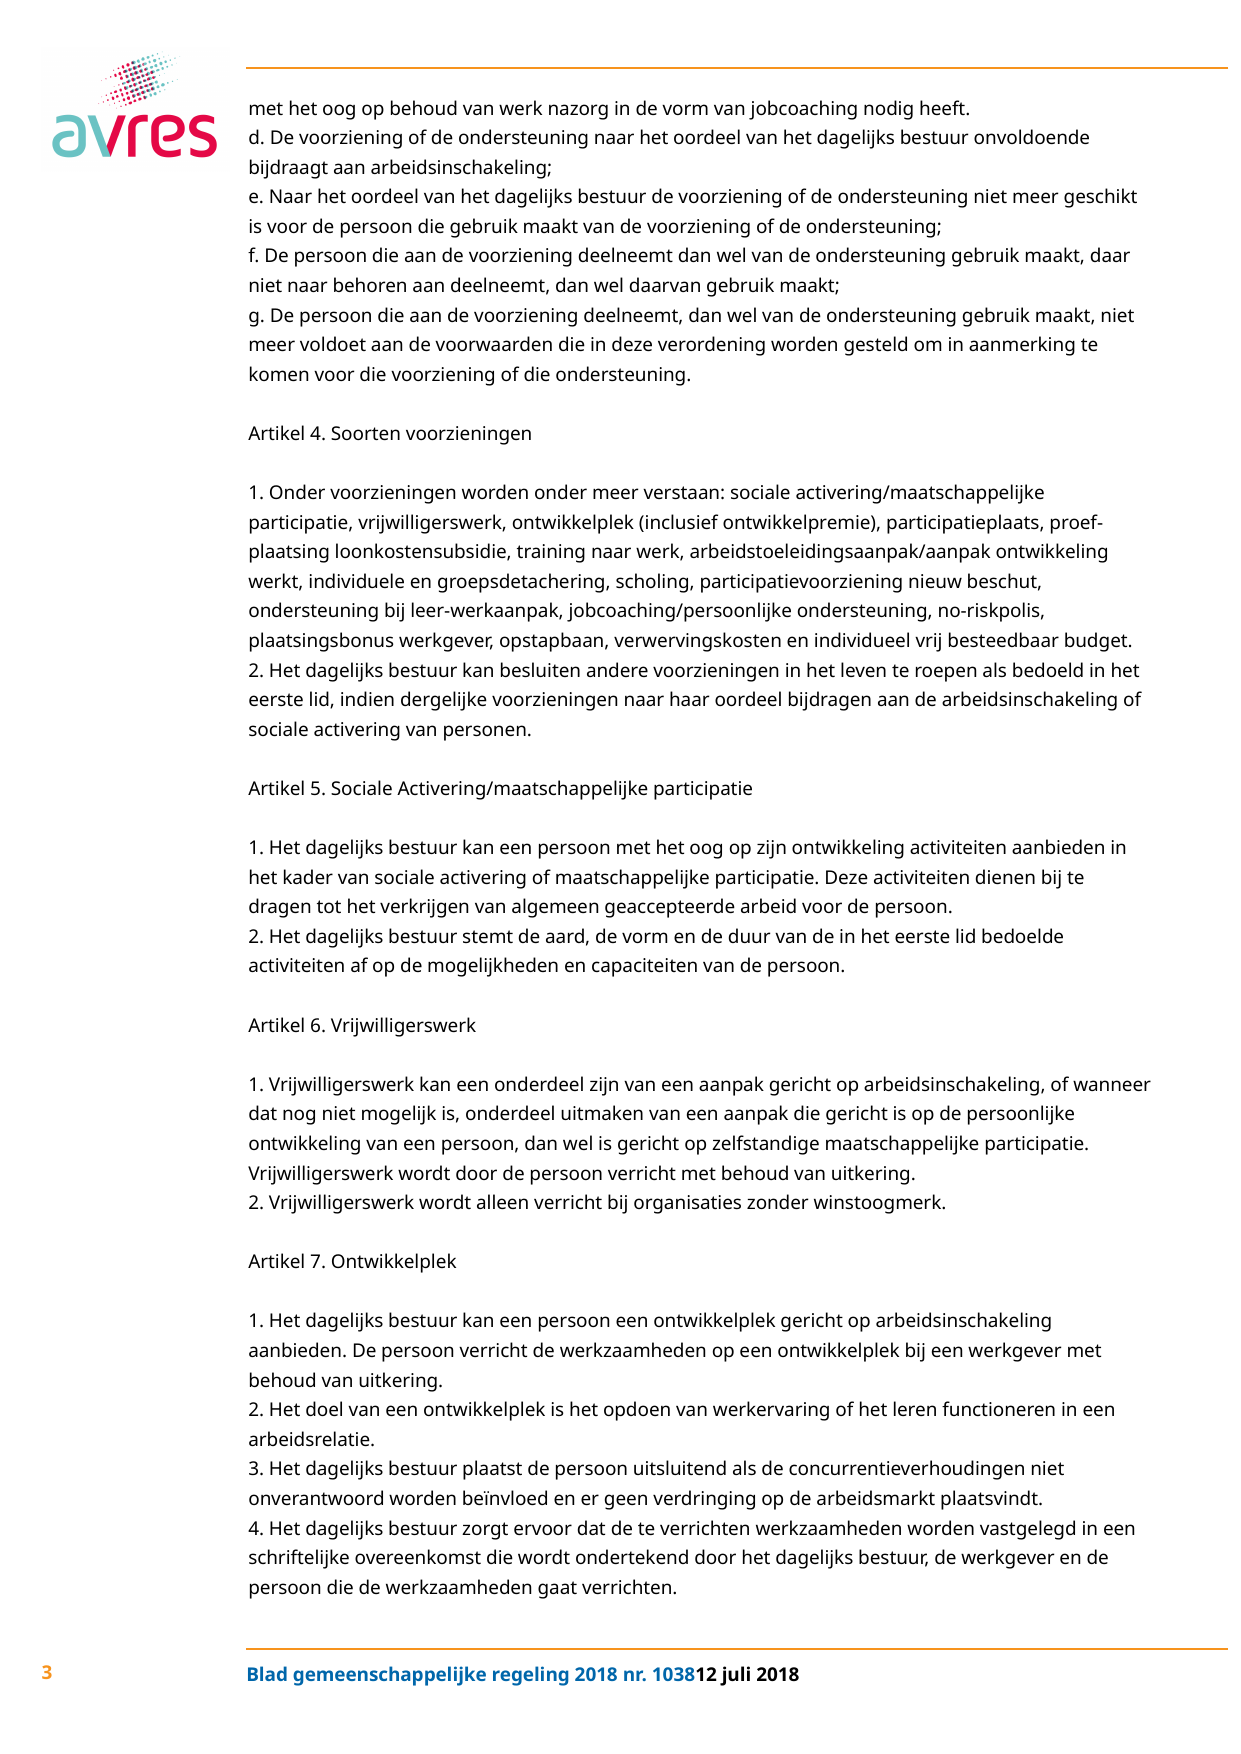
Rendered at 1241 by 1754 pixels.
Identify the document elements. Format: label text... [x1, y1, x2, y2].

text met het oog op behoud van werk nazorg in de vorm van jobcoaching nodig heeft. [248, 95, 1152, 121]
picture [41, 47, 231, 172]
text Artikel 7. Ontwikkelplek [248, 1248, 1152, 1274]
text Artikel 5. Sociale Activering/maatschappelijke participatie [248, 775, 1152, 801]
text 2. Het dagelijks bestuur stemt de aard, de vorm en de duur van de in het eerste lid bedoelde activiteiten af op de mogelijkheden en capaciteiten van de persoon. [248, 923, 1152, 978]
text g. De persoon die aan de voorziening deelneemt, dan wel van de ondersteuning gebruik maakt, niet meer voldoet aan de voorwaarden die in deze verordening worden gesteld om in aanmerking te komen voor die voorziening of die ondersteuning. [248, 302, 1152, 387]
text Artikel 4. Soorten voorzieningen [248, 420, 1152, 446]
text 1. Vrijwilligerswerk kan een onderdeel zijn van een aanpak gericht op arbeidsinschakeling, of wanneer dat nog niet mogelijk is, onderdeel uitmaken van een aanpak die gericht is op de persoonlijke ontwikkeling van een persoon, dan wel is gericht op zelfstandige maatschappelijke participatie. Vrijwilligerswerk wordt door de persoon verricht met behoud van uitkering. [248, 1071, 1152, 1186]
text 1. Het dagelijks bestuur kan een persoon met het oog op zijn ontwikkeling activiteiten aanbieden in het kader van sociale activering of maatschappelijke participatie. Deze activiteiten dienen bij te dragen tot het verkrijgen van algemeen geaccepteerde arbeid voor de persoon. [248, 834, 1152, 919]
text d. De voorziening of de ondersteuning naar het oordeel van het dagelijks bestuur onvoldoende bijdraagt aan arbeidsinschakeling; [248, 124, 1152, 180]
text e. Naar het oordeel van het dagelijks bestuur de voorziening of de ondersteuning niet meer geschikt is voor de persoon die gebruik maakt van de voorziening of de ondersteuning; [248, 183, 1152, 239]
text Artikel 6. Vrijwilligerswerk [248, 1012, 1152, 1038]
text 2. Vrijwilligerswerk wordt alleen verricht bij organisaties zonder winstoogmerk. [248, 1189, 1152, 1215]
text 1. Onder voorzieningen worden onder meer verstaan: sociale activering/maatschappelijke participatie, vrijwilligerswerk, ontwikkelplek (inclusief ontwikkelpremie), participatieplaats, proef-plaatsing loonkostensubsidie, training naar werk, arbeidstoeleidingsaanpak/aanpak ontwikkeling werkt, individuele en groepsdetachering, scholing, participatievoorziening nieuw beschut, ondersteuning bij leer-werkaanpak, jobcoaching/persoonlijke ondersteuning, no-riskpolis, plaatsingsbonus werkgever, opstapbaan, verwervingskosten en individueel vrij besteedbaar budget. [248, 479, 1152, 653]
text 2. Het doel van een ontwikkelplek is het opdoen van werkervaring of het leren functioneren in een arbeidsrelatie. [248, 1396, 1152, 1452]
text 3. Het dagelijks bestuur plaatst de persoon uitsluitend als de concurrentieverhoudingen niet onverantwoord worden beïnvloed en er geen verdringing op de arbeidsmarkt plaatsvindt. [248, 1456, 1152, 1511]
text 1. Het dagelijks bestuur kan een persoon een ontwikkelplek gericht op arbeidsinschakeling aanbieden. De persoon verricht de werkzaamheden op een ontwikkelplek bij een werkgever met behoud van uitkering. [248, 1308, 1152, 1393]
text f. De persoon die aan de voorziening deelneemt dan wel van de ondersteuning gebruik maakt, daar niet naar behoren aan deelneemt, dan wel daarvan gebruik maakt; [248, 243, 1152, 298]
text 2. Het dagelijks bestuur kan besluiten andere voorzieningen in het leven te roepen als bedoeld in het eerste lid, indien dergelijke voorzieningen naar haar oordeel bijdragen aan de arbeidsinschakeling of sociale activering van personen. [248, 657, 1152, 742]
text 4. Het dagelijks bestuur zorgt ervoor dat de te verrichten werkzaamheden worden vastgelegd in een schriftelijke overeenkomst die wordt ondertekend door het dagelijks bestuur, de werkgever en de persoon die de werkzaamheden gaat verrichten. [248, 1515, 1152, 1600]
